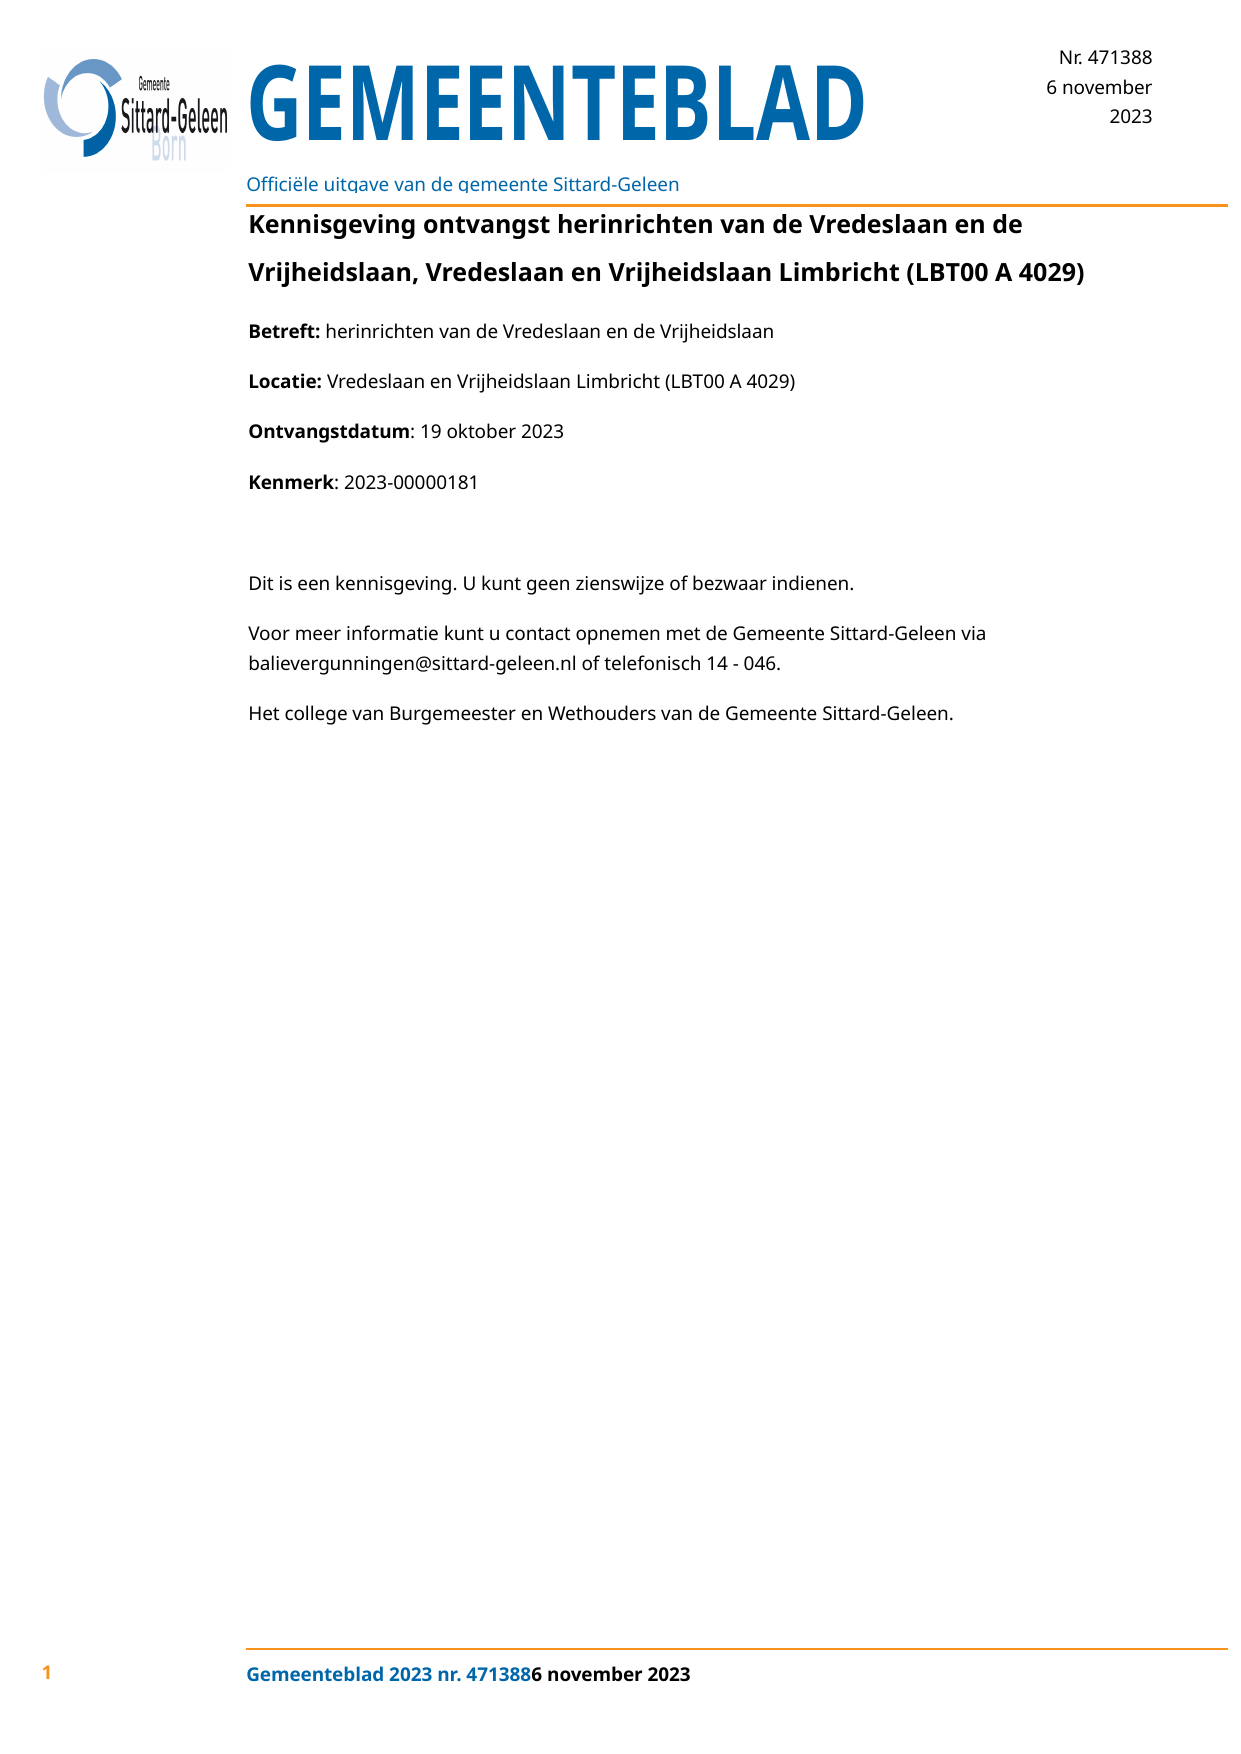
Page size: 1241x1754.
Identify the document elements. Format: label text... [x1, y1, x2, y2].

text Ontvangstdatum: 19 oktober 2023 [248, 419, 1152, 444]
picture [41, 47, 231, 172]
text Locatie: Vredeslaan en Vrijheidslaan Limbricht (LBT00 A 4029) [248, 368, 1152, 394]
text Voor meer informatie kunt u contact opnemen met de Gemeente Sittard-Geleen via balievergunningen@sittard-geleen.nl of telefonisch 14 - 046. [248, 620, 1152, 676]
text Kenmerk: 2023-00000181 [248, 469, 1152, 495]
text Kennisgeving ontvangst herinrichten van de Vredeslaan en de Vrijheidslaan, Vredeslaan en Vrijheidslaan Limbricht (LBT00 A 4029) [248, 207, 1152, 288]
text Betreft: herinrichten van de Vredeslaan en de Vrijheidslaan [248, 318, 1152, 344]
text Dit is een kennisgeving. U kunt geen zienswijze of bezwaar indienen. [248, 570, 1152, 596]
text Het college van Burgemeester en Wethouders van de Gemeente Sittard-Geleen. [248, 700, 1152, 726]
